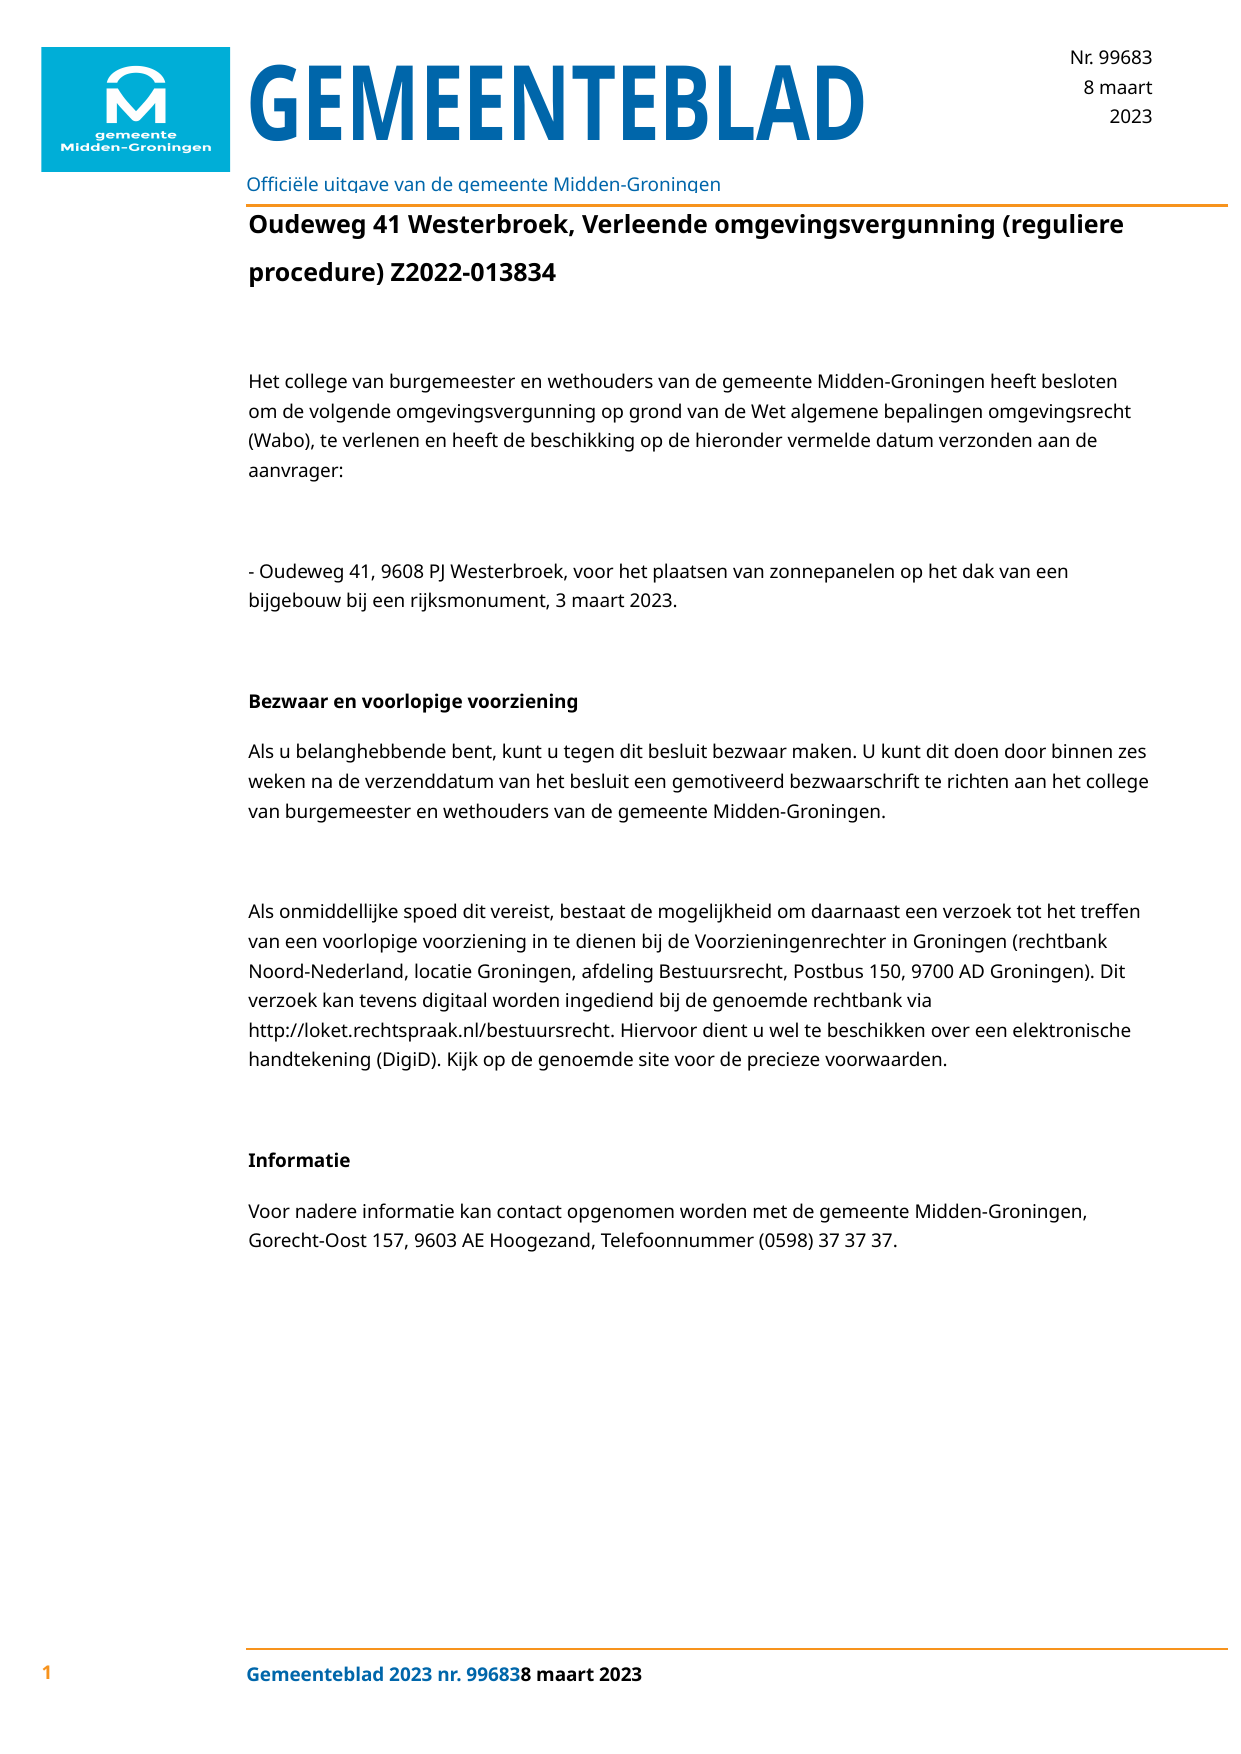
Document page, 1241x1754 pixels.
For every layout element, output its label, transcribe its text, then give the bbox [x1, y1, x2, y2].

text Voor nadere informatie kan contact opgenomen worden met de gemeente Midden-Groningen, Gorecht-Oost 157, 9603 AE Hoogezand, Telefoonnummer (0598) 37 37 37. [248, 1198, 1152, 1253]
text Bezwaar en voorlopige voorziening [248, 688, 1152, 714]
text Oudeweg 41 Westerbroek, Verleende omgevingsvergunning (reguliere procedure) Z2022-013834 [248, 207, 1152, 288]
text Als onmiddellijke spoed dit vereist, bestaat de mogelijkheid om daarnaast een verzoek tot het treffen van een voorlopige voorziening in te dienen bij de Voorzieningenrechter in Groningen (rechtbank Noord-Nederland, locatie Groningen, afdeling Bestuursrecht, Postbus 150, 9700 AD Groningen). Dit verzoek kan tevens digitaal worden ingediend bij de genoemde rechtbank via http://loket.rechtspraak.nl/bestuursrecht. Hiervoor dient u wel te beschikken over een elektronische handtekening (DigiD). Kijk op de genoemde site voor de precieze voorwaarden. [248, 899, 1152, 1072]
text Informatie [248, 1147, 1152, 1173]
text Het college van burgemeester en wethouders van de gemeente Midden-Groningen heeft besloten om de volgende omgevingsvergunning op grond van de Wet algemene bepalingen omgevingsrecht (Wabo), te verlenen en heeft de beschikking op de hieronder vermelde datum verzonden aan de aanvrager: [248, 368, 1152, 483]
picture [107, 89, 165, 122]
picture [184, 146, 190, 153]
text Als u belanghebbende bent, kunt u tegen dit besluit bezwaar maken. U kunt dit doen door binnen zes weken na de verzenddatum van het besluit een gemotiveerd bezwaarschrift te richten aan het college van burgemeester en wethouders van de gemeente Midden-Groningen. [248, 739, 1152, 824]
text - Oudeweg 41, 9608 PJ Westerbroek, voor het plaatsen van zonnepanelen op het dak van een bijgebouw bij een rijksmonument, 3 maart 2023. [248, 558, 1152, 613]
picture [108, 66, 164, 82]
